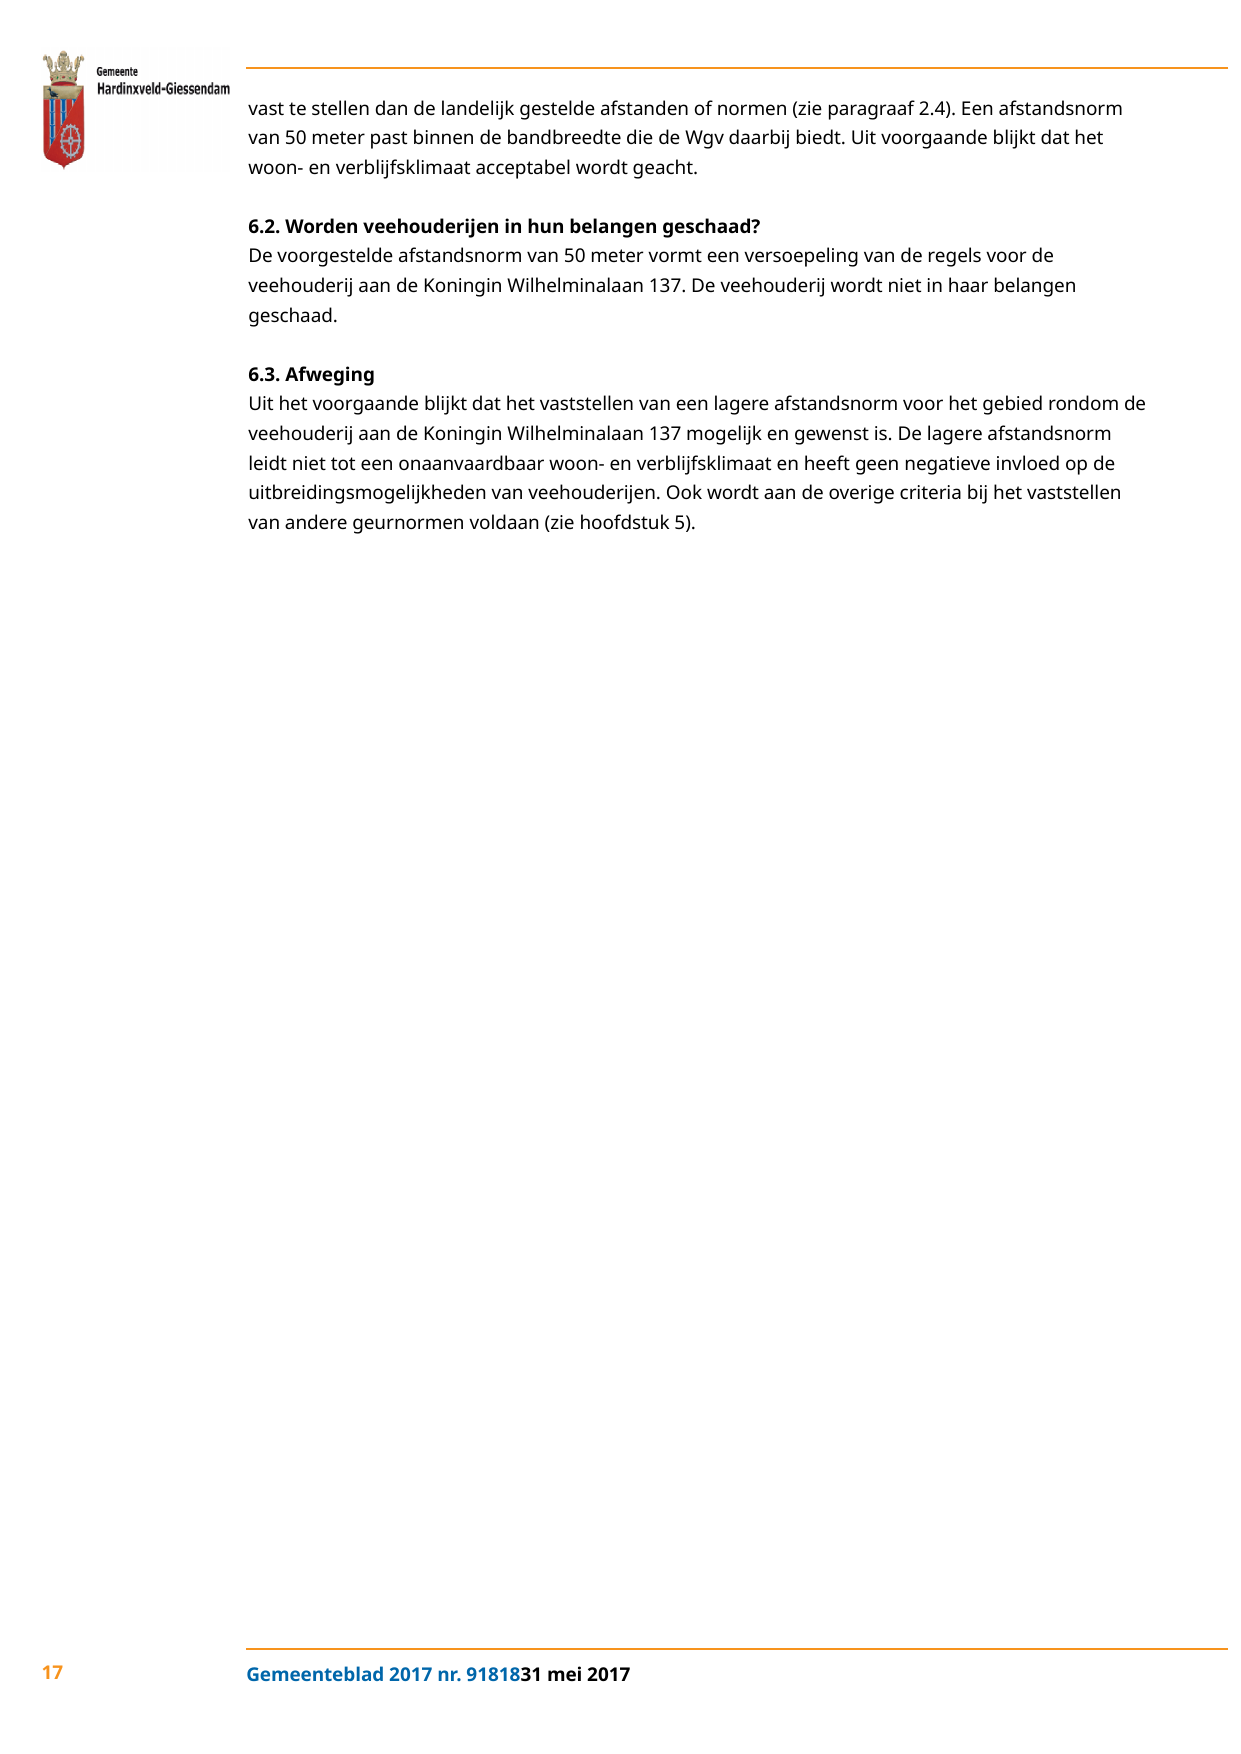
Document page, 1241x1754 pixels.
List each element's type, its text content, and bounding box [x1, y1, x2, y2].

text Uit het voorgaande blijkt dat het vaststellen van een lagere afstandsnorm voor het gebied rondom de veehouderij aan de Koningin Wilhelminalaan 137 mogelijk en gewenst is. De lagere afstandsnorm leidt niet tot een onaanvaardbaar woon- en verblijfsklimaat en heeft geen negatieve invloed op de uitbreidingsmogelijkheden van veehouderijen. Ook wordt aan de overige criteria bij het vaststellen van andere geurnormen voldaan (zie hoofdstuk 5). [248, 391, 1152, 535]
text De voorgestelde afstandsnorm van 50 meter vormt een versoepeling van de regels voor de veehouderij aan de Koningin Wilhelminalaan 137. De veehouderij wordt niet in haar belangen geschaad. [248, 243, 1152, 328]
picture [41, 47, 231, 172]
text 6.2. Worden veehouderijen in hun belangen geschaad? [248, 213, 1152, 239]
text vast te stellen dan de landelijk gestelde afstanden of normen (zie paragraaf 2.4). Een afstandsnorm van 50 meter past binnen de bandbreedte die de Wgv daarbij biedt. Uit voorgaande blijkt dat het woon- en verblijfsklimaat acceptabel wordt geacht. [248, 95, 1152, 180]
text 6.3. Afweging [248, 361, 1152, 387]
